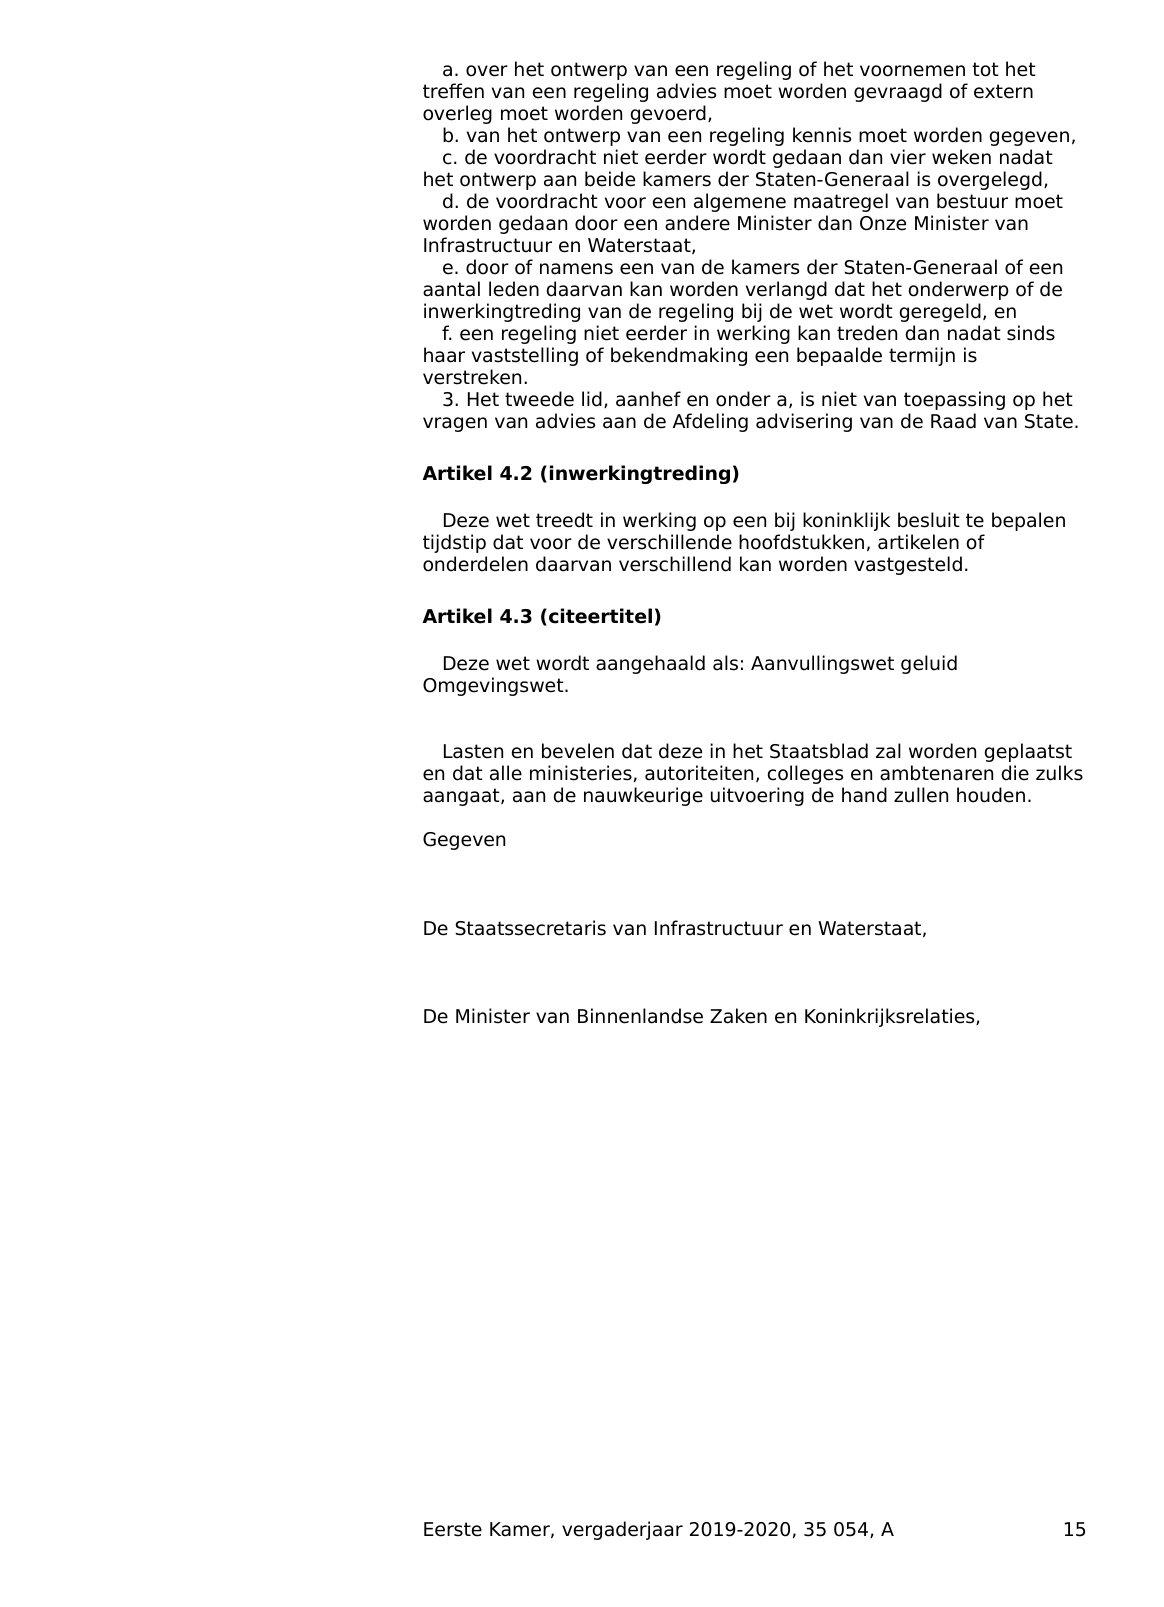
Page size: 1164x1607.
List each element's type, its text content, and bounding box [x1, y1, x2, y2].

text Lasten en bevelen dat deze in het Staatsblad zal worden geplaatst en dat alle ministeries, autoriteiten, colleges en ambtenaren die zulks aangaat, aan de nauwkeurige uitvoering de hand zullen houden. [422, 741, 1087, 807]
text f. een regeling niet eerder in werking kan treden dan nadat sinds haar vaststelling of bekendmaking een bepaalde termijn is verstreken. [422, 323, 1087, 389]
text c. de voordracht niet eerder wordt gedaan dan vier weken nadat het ontwerp aan beide kamers der Staten-Generaal is overgelegd, [422, 147, 1087, 191]
text Deze wet wordt aangehaald als: Aanvullingswet geluid Omgevingswet. [422, 653, 1087, 697]
text De Minister van Binnenlandse Zaken en Koninkrijksrelaties, [422, 1006, 1087, 1028]
text Deze wet treedt in werking op een bij koninklijk besluit te bepalen tijdstip dat voor de verschillende hoofdstukken, artikelen of onderdelen daarvan verschillend kan worden vastgesteld. [422, 510, 1087, 576]
text d. de voordracht voor een algemene maatregel van bestuur moet worden gedaan door een andere Minister dan Onze Minister van Infrastructuur en Waterstaat, [422, 191, 1087, 257]
text a. over het ontwerp van een regeling of het voornemen tot het treffen van een regeling advies moet worden gevraagd of extern overleg moet worden gevoerd, [422, 59, 1087, 125]
text b. van het ontwerp van een regeling kennis moet worden gegeven, [422, 125, 1087, 147]
text Gegeven [422, 829, 1087, 851]
text De Staatssecretaris van Infrastructuur en Waterstaat, [422, 918, 1087, 939]
subtitle Artikel 4.3 (citeertitel) [422, 606, 1087, 628]
text e. door of namens een van de kamers der Staten-Generaal of een aantal leden daarvan kan worden verlangd dat het onderwerp of de inwerkingtreding van de regeling bij de wet wordt geregeld, en [422, 257, 1087, 323]
text 3. Het tweede lid, aanhef en onder a, is niet van toepassing op het vragen van advies aan de Afdeling advisering van de Raad van State. [422, 389, 1087, 433]
subtitle Artikel 4.2 (inwerkingtreding) [422, 463, 1087, 485]
